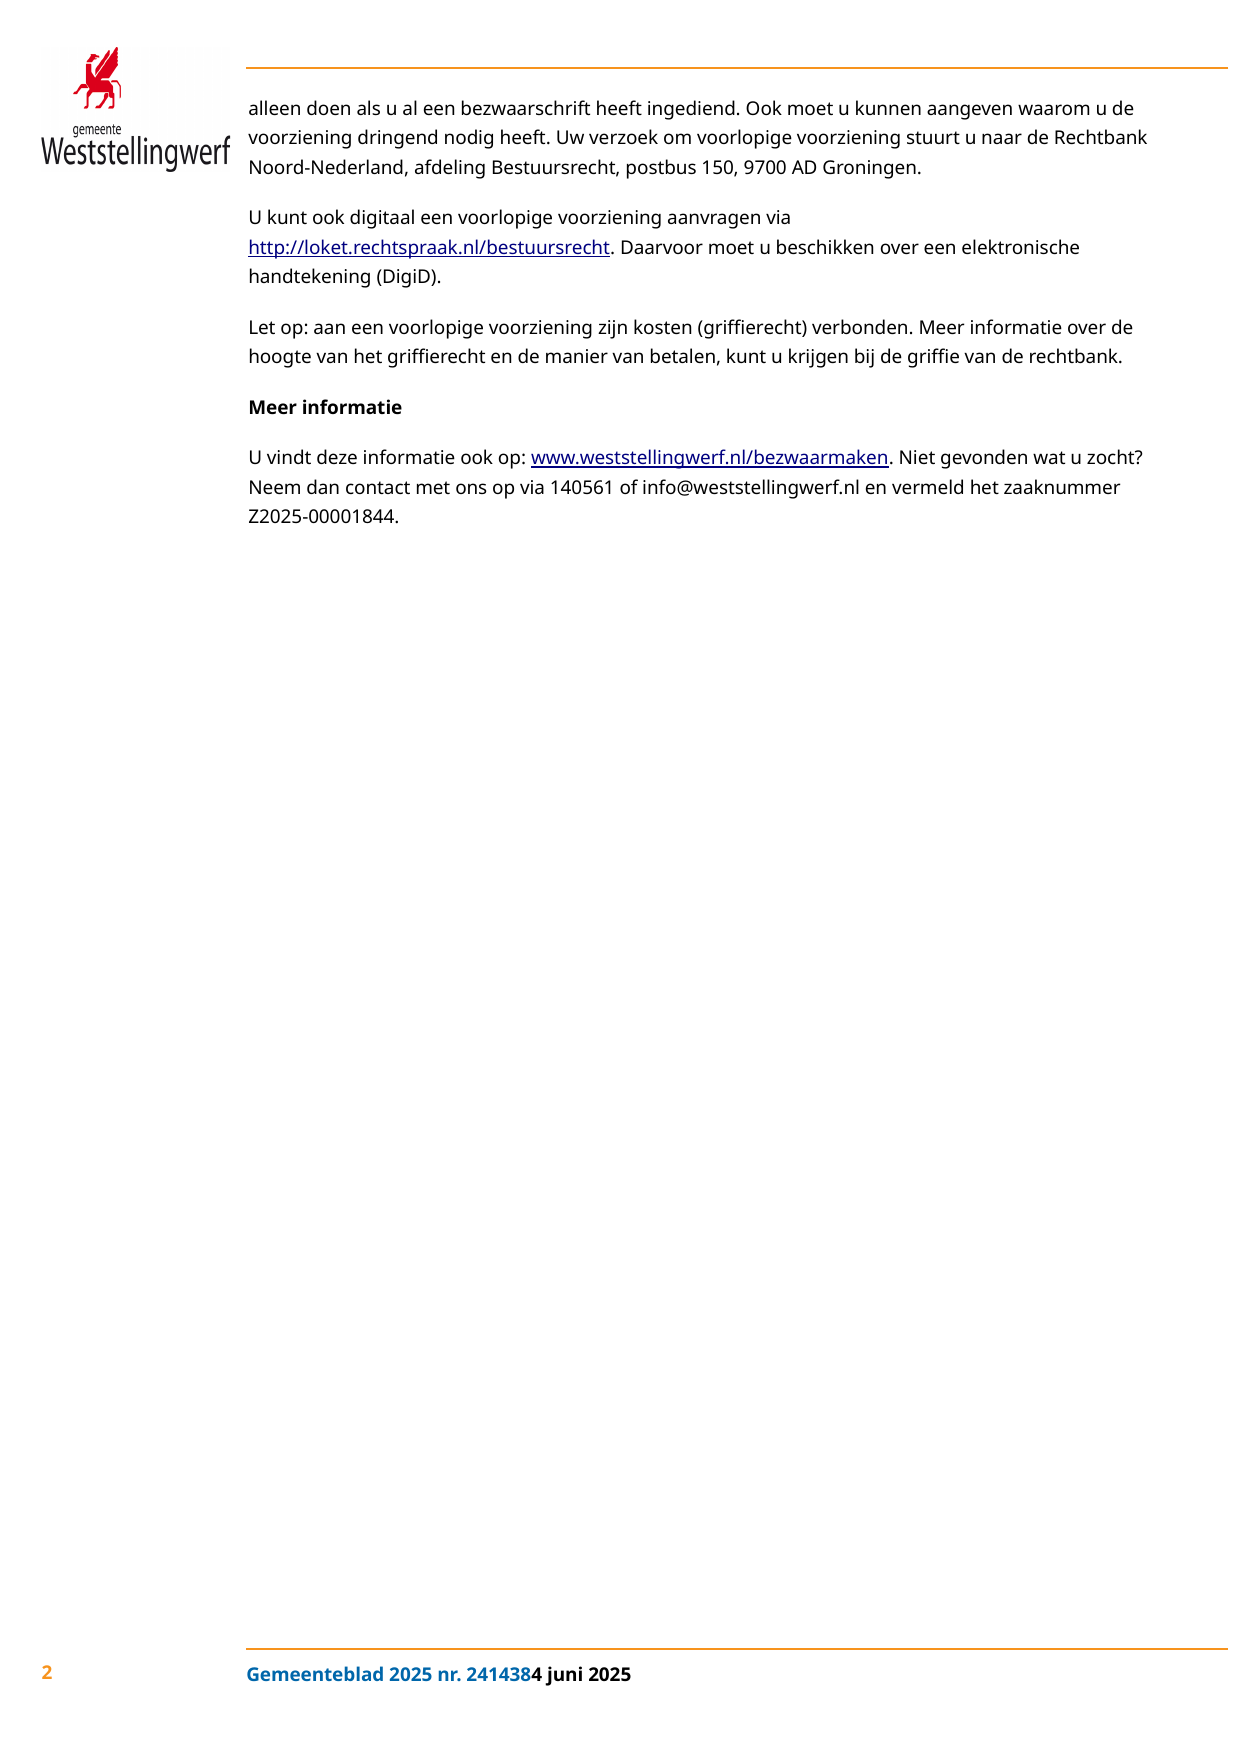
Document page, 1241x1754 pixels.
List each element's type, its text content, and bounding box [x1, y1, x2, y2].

text Meer informatie [248, 394, 1152, 420]
text alleen doen als u al een bezwaarschrift heeft ingediend. Ook moet u kunnen aangeven waarom u de voorziening dringend nodig heeft. Uw verzoek om voorlopige voorziening stuurt u naar de Rechtbank Noord-Nederland, afdeling Bestuursrecht, postbus 150, 9700 AD Groningen. [248, 95, 1152, 180]
text U vindt deze informatie ook op: www.weststellingwerf.nl/bezwaarmaken. Niet gevonden wat u zocht? Neem dan contact met ons op via 140561 of info@weststellingwerf.nl en vermeld het zaaknummer Z2025-00001844. [248, 444, 1152, 529]
text U kunt ook digitaal een voorlopige voorziening aanvragen via http://loket.rechtspraak.nl/bestuursrecht. Daarvoor moet u beschikken over een elektronische handtekening (DigiD). [248, 204, 1152, 289]
picture [41, 47, 231, 172]
text Let op: aan een voorlopige voorziening zijn kosten (griffierecht) verbonden. Meer informatie over de hoogte van het griffierecht en de manier van betalen, kunt u krijgen bij de griffie van de rechtbank. [248, 314, 1152, 369]
